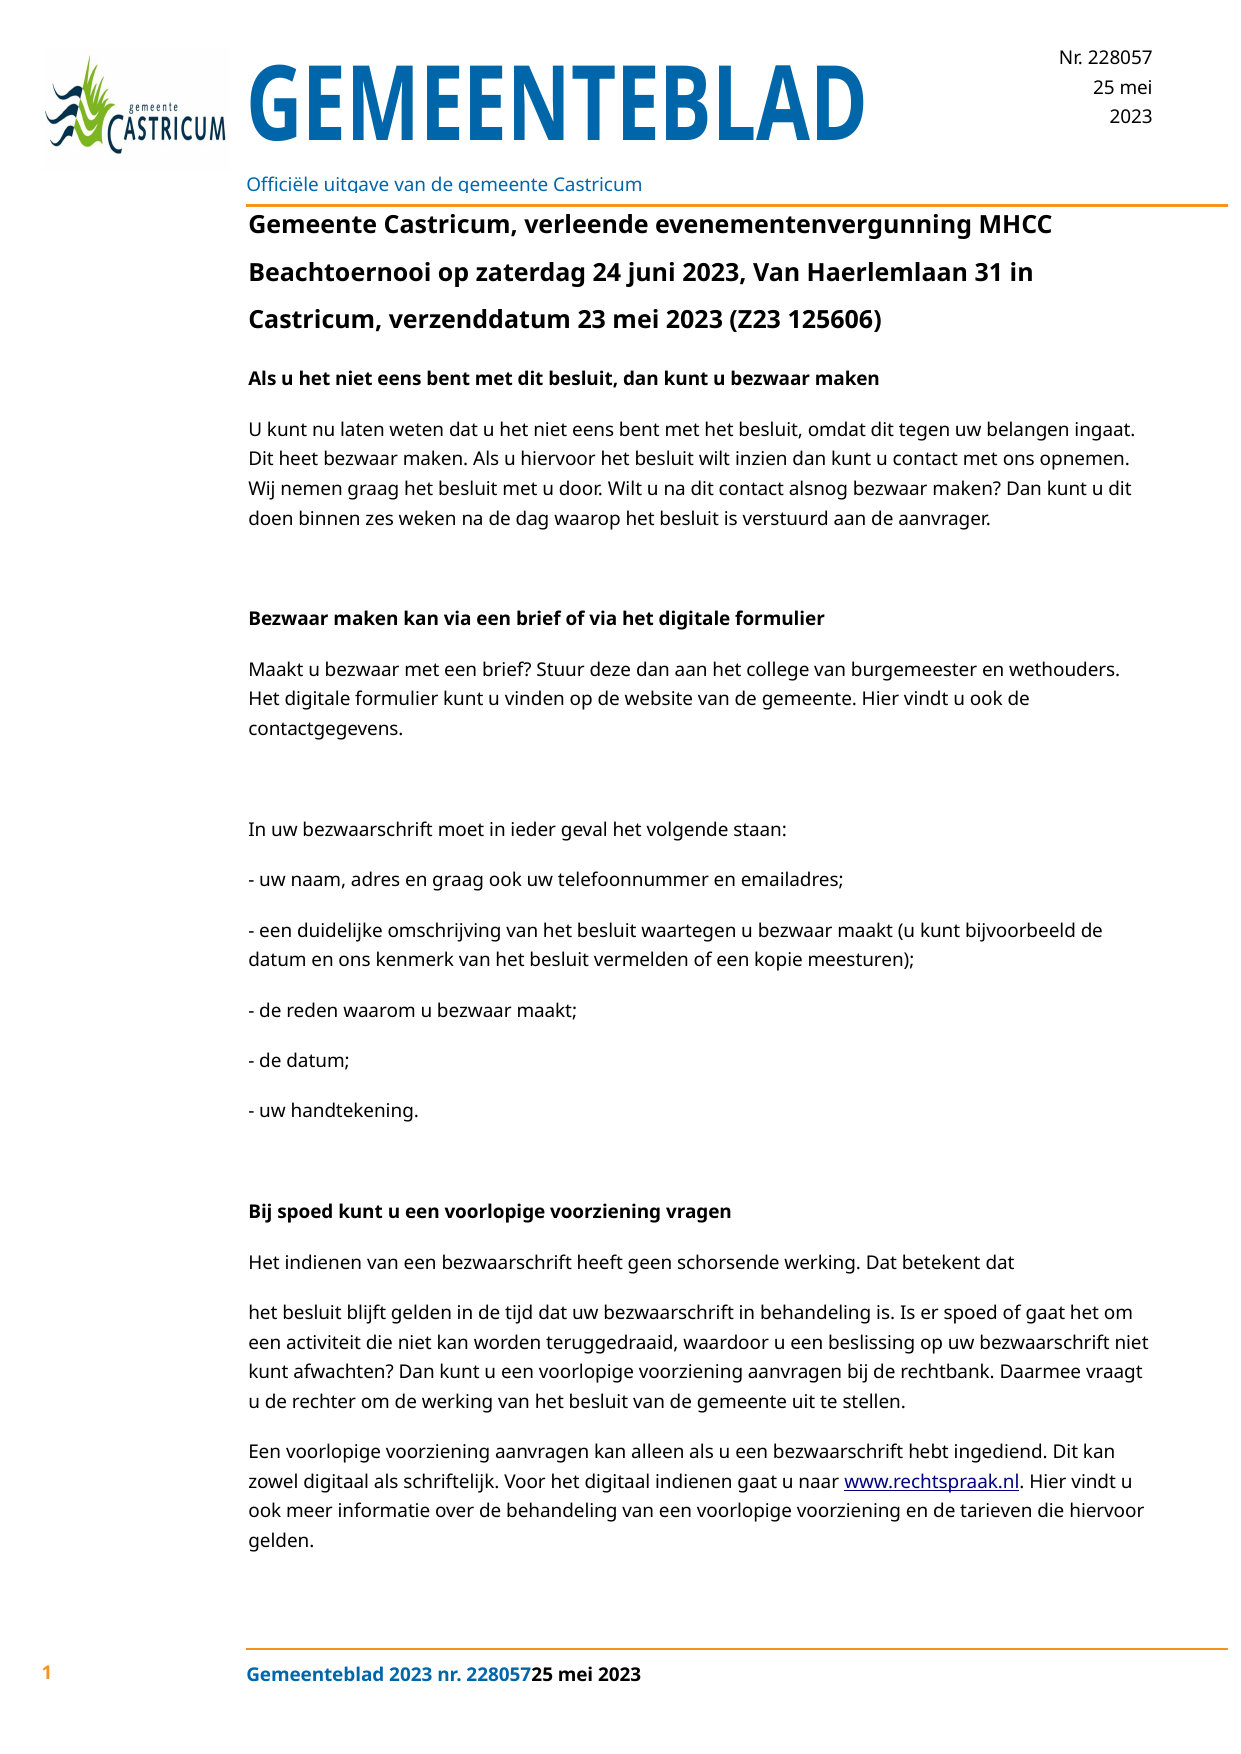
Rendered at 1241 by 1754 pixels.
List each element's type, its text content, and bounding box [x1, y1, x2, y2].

text Als u het niet eens bent met dit besluit, dan kunt u bezwaar maken [248, 366, 1152, 391]
text Het indienen van een bezwaarschrift heeft geen schorsende werking. Dat betekent dat [248, 1249, 1152, 1274]
picture [41, 47, 231, 172]
text U kunt nu laten weten dat u het niet eens bent met het besluit, omdat dit tegen uw belangen ingaat. Dit heet bezwaar maken. Als u hiervoor het besluit wilt inzien dan kunt u contact met ons opnemen. Wij nemen graag het besluit met u door. Wilt u na dit contact alsnog bezwaar maken? Dan kunt u dit doen binnen zes weken na de dag waarop het besluit is verstuurd aan de aanvrager. [248, 416, 1152, 530]
text Een voorlopige voorziening aanvragen kan alleen als u een bezwaarschrift hebt ingediend. Dit kan zowel digitaal als schriftelijk. Voor het digitaal indienen gaat u naar www.rechtspraak.nl. Hier vindt u ook meer informatie over de behandeling van een voorlopige voorziening en de tarieven die hiervoor gelden. [248, 1438, 1152, 1553]
text In uw bezwaarschrift moet in ieder geval het volgende staan: [248, 816, 1152, 842]
text - uw handtekening. [248, 1098, 1152, 1123]
text het besluit blijft gelden in de tijd dat uw bezwaarschrift in behandeling is. Is er spoed of gaat het om een activiteit die niet kan worden teruggedraaid, waardoor u een beslissing op uw bezwaarschrift niet kunt afwachten? Dan kunt u een voorlopige voorziening aanvragen bij de rechtbank. Daarmee vraagt u de rechter om de werking van het besluit van de gemeente uit te stellen. [248, 1299, 1152, 1414]
text - de datum; [248, 1047, 1152, 1073]
text Gemeente Castricum, verleende evenementenvergunning MHCC Beachtoernooi op zaterdag 24 juni 2023, Van Haerlemlaan 31 in Castricum, verzenddatum 23 mei 2023 (Z23 125606) [248, 207, 1152, 336]
text Bezwaar maken kan via een brief of via het digitale formulier [248, 606, 1152, 631]
text Bij spoed kunt u een voorlopige voorziening vragen [248, 1198, 1152, 1224]
text Maakt u bezwaar met een brief? Stuur deze dan aan het college van burgemeester en wethouders. Het digitale formulier kunt u vinden op de website van de gemeente. Hier vindt u ook de contactgegevens. [248, 656, 1152, 741]
text - een duidelijke omschrijving van het besluit waartegen u bezwaar maakt (u kunt bijvoorbeeld de datum en ons kenmerk van het besluit vermelden of een kopie meesturen); [248, 917, 1152, 972]
text - uw naam, adres en graag ook uw telefoonnummer en emailadres; [248, 866, 1152, 892]
text - de reden waarom u bezwaar maakt; [248, 997, 1152, 1022]
